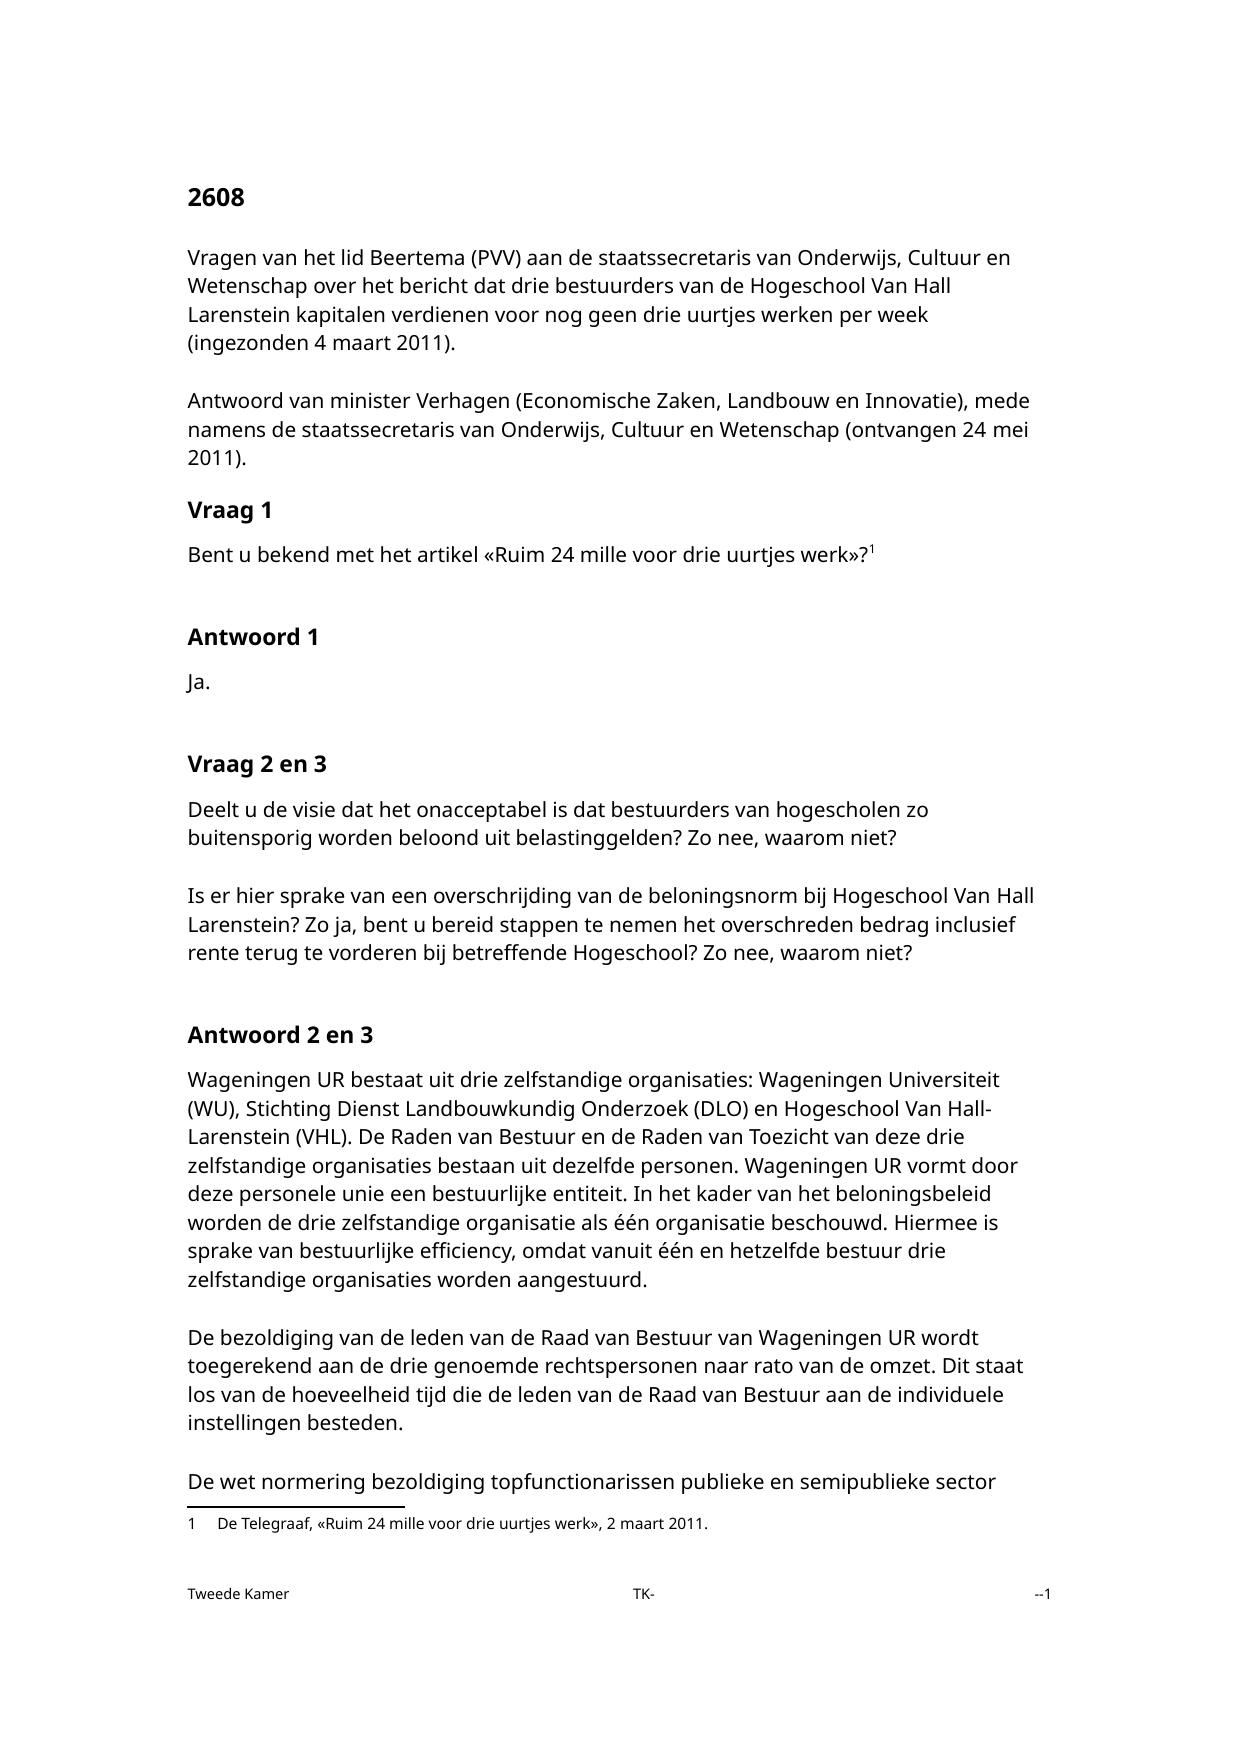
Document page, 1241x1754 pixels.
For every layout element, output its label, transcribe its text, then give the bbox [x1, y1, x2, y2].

text Antwoord van minister Verhagen (Economische Zaken, Landbouw en Innovatie), mede namens de staatssecretaris van Onderwijs, Cultuur en Wetenschap (ontvangen 24 mei 2011). [187, 386, 1053, 472]
text Vragen van het lid Beertema (PVV) aan de staatssecretaris van Onderwijs, Cultuur en Wetenschap over het bericht dat drie bestuurders van de Hogeschool Van Hall Larenstein kapitalen verdienen voor nog geen drie uurtjes werken per week (ingezonden 4 maart 2011). [187, 243, 1053, 357]
text De bezoldiging van de leden van de Raad van Bestuur van Wageningen UR wordt toegerekend aan de drie genoemde rechtspersonen naar rato van de omzet. Dit staat los van de hoeveelheid tijd die de leden van de Raad van Bestuur aan de individuele instellingen besteden. [187, 1323, 1053, 1437]
subtitle Vraag 2 en 3 [187, 748, 1053, 780]
text Wageningen UR bestaat uit drie zelfstandige organisaties: Wageningen Universiteit (WU), Stichting Dienst Landbouwkundig Onderzoek (DLO) en Hogeschool Van Hall-Larenstein (VHL). De Raden van Bestuur en de Raden van Toezicht van deze drie zelfstandige organisaties bestaan uit dezelfde personen. Wageningen UR vormt door deze personele unie een bestuurlijke entiteit. In het kader van het beloningsbeleid worden de drie zelfstandige organisatie als één organisatie beschouwd. Hiermee is sprake van bestuurlijke efficiency, omdat vanuit één en hetzelfde bestuur drie zelfstandige organisaties worden aangestuurd. [187, 1066, 1053, 1293]
text Bent u bekend met het artikel «Ruim 24 mille voor drie uurtjes werk»? [187, 540, 1053, 569]
text De wet normering bezoldiging topfunctionarissen publieke en semipublieke sector [187, 1467, 1053, 1495]
subtitle Antwoord 2 en 3 [187, 1019, 1053, 1051]
subtitle Vraag 1 [187, 494, 1053, 525]
text 2608 [187, 179, 1053, 213]
text Deelt u de visie dat het onacceptabel is dat bestuurders van hogescholen zo buitensporig worden beloond uit belastinggelden? Zo nee, waarom niet? [187, 795, 1053, 852]
text Ja. [187, 667, 1053, 696]
subtitle Antwoord 1 [187, 621, 1053, 652]
text De Telegraaf, «Ruim 24 mille voor drie uurtjes werk», 2 maart 2011. [187, 1506, 1053, 1534]
text Is er hier sprake van een overschrijding van de beloningsnorm bij Hogeschool Van Hall Larenstein? Zo ja, bent u bereid stappen te nemen het overschreden bedrag inclusief rente terug te vorderen bij betreffende Hogeschool? Zo nee, waarom niet? [187, 882, 1053, 967]
